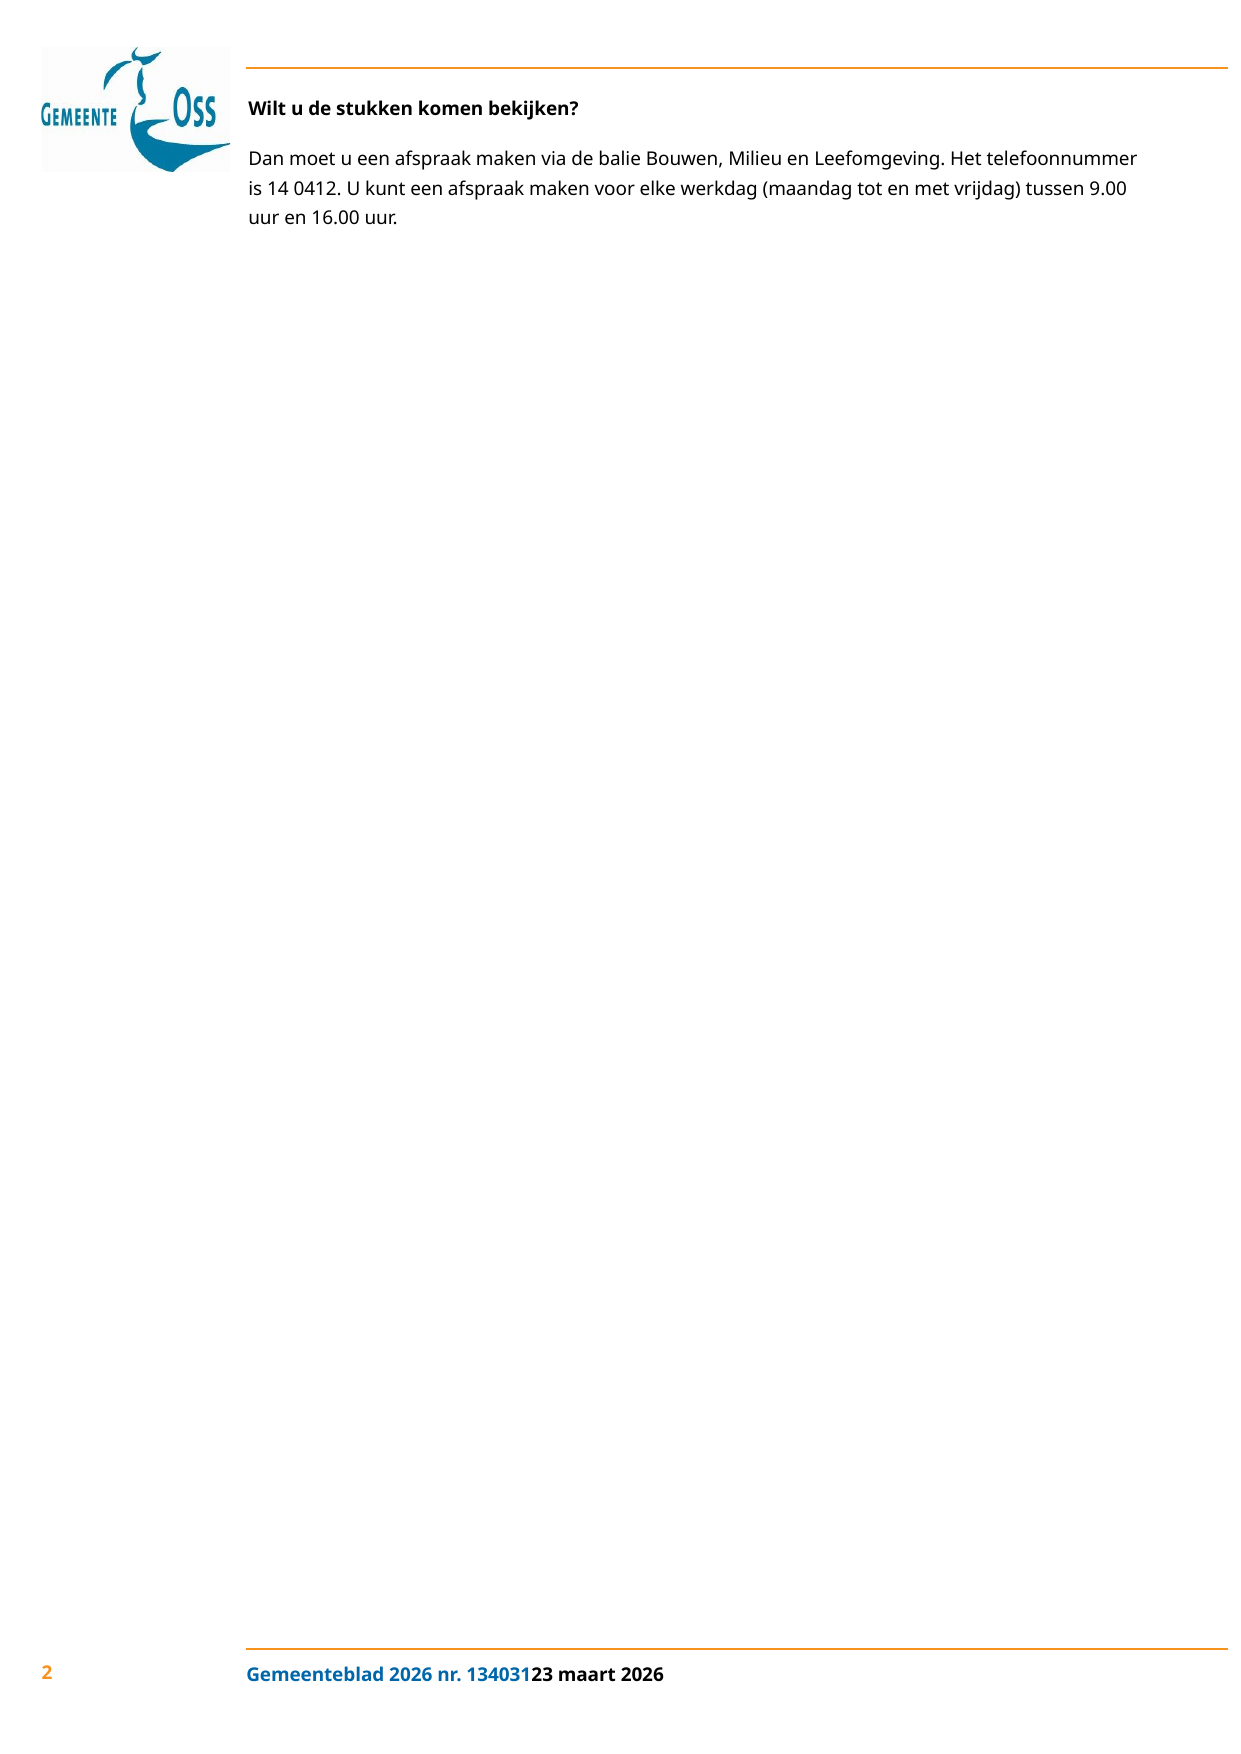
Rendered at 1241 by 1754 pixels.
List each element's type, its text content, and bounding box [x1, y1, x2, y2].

picture [41, 47, 231, 172]
text Wilt u de stukken komen bekijken? [248, 95, 1152, 121]
text Dan moet u een afspraak maken via de balie Bouwen, Milieu en Leefomgeving. Het telefoonnummer is 14 0412. U kunt een afspraak maken voor elke werkdag (maandag tot en met vrijdag) tussen 9.00 uur en 16.00 uur. [248, 145, 1152, 230]
